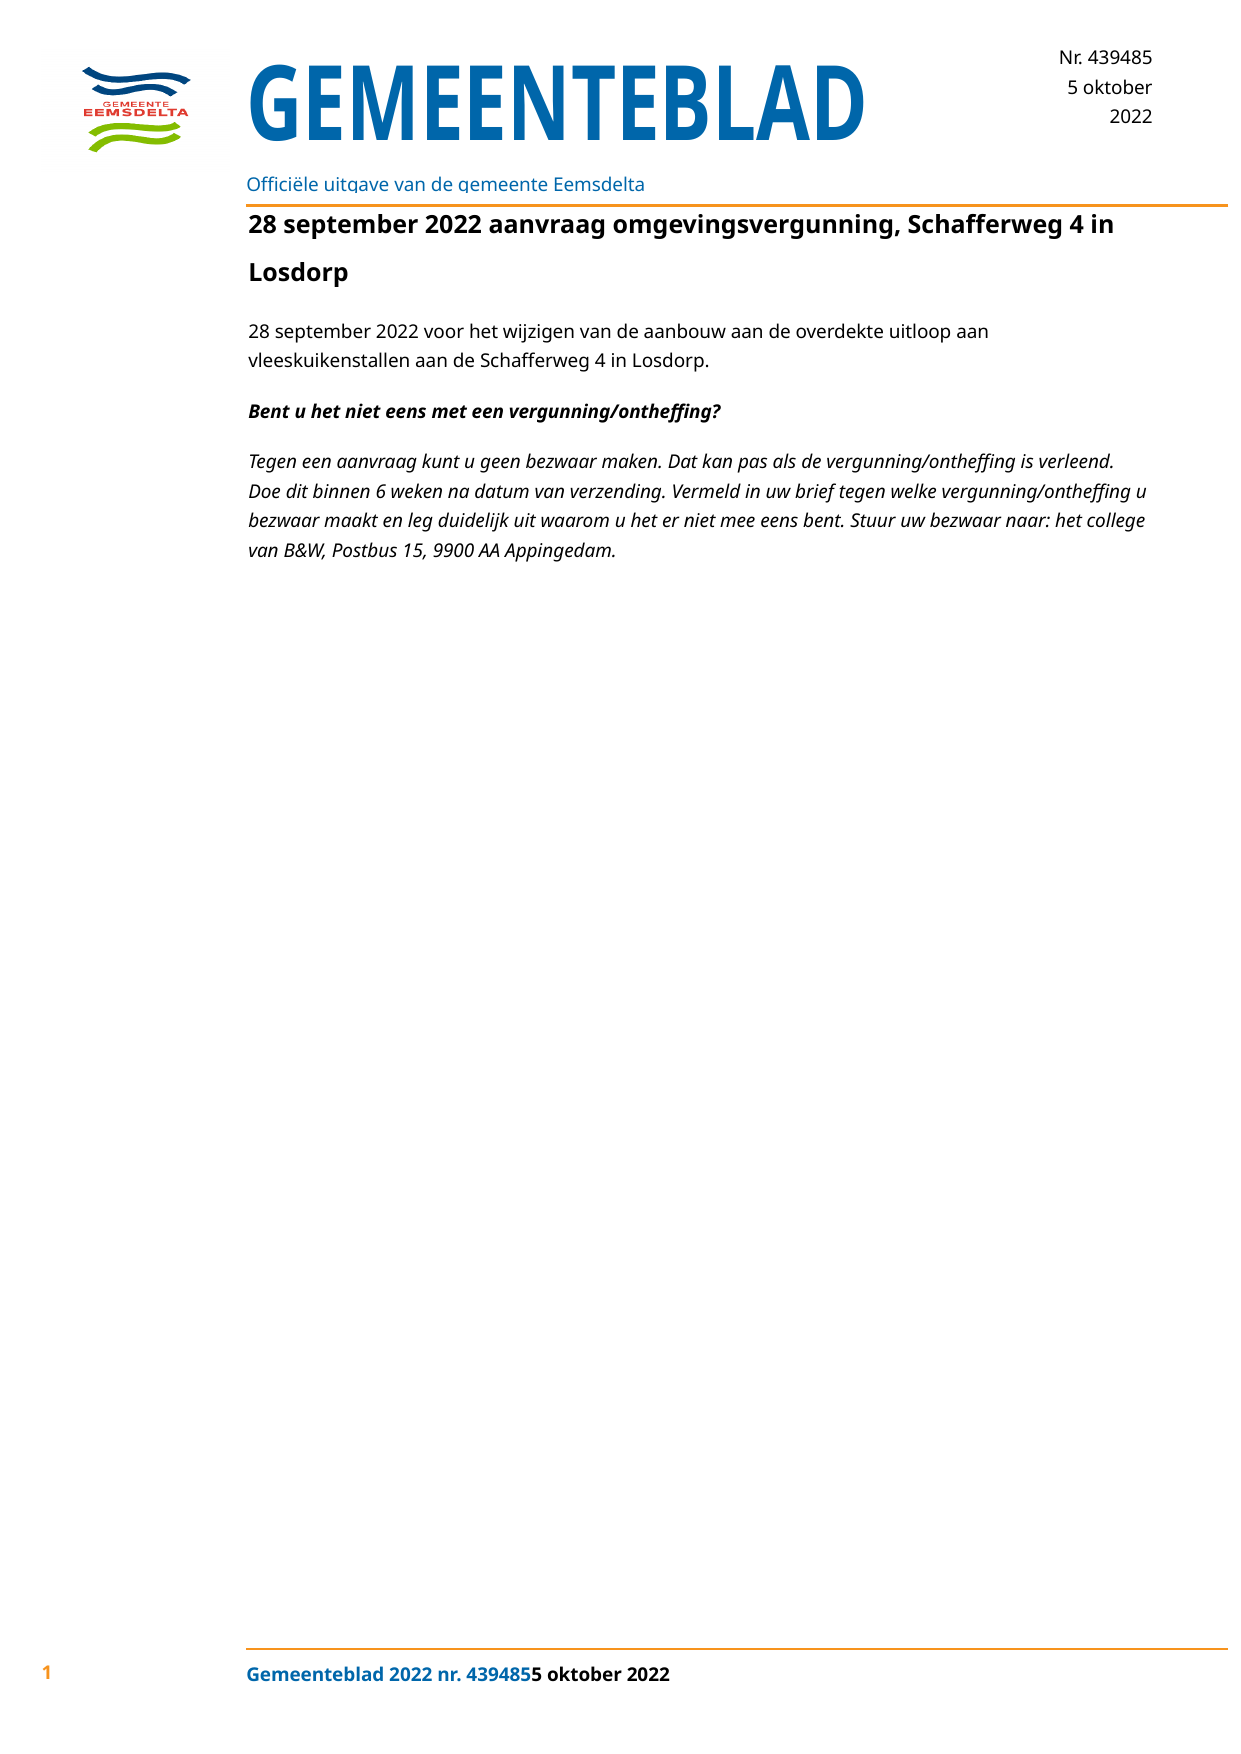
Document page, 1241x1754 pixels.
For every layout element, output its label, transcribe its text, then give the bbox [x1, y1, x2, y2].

picture [41, 47, 231, 172]
text Bent u het niet eens met een vergunning/ontheffing? [248, 398, 1152, 424]
text 28 september 2022 aanvraag omgevingsvergunning, Schafferweg 4 in Losdorp [248, 207, 1152, 288]
text 28 september 2022 voor het wijzigen van de aanbouw aan de overdekte uitloop aan vleeskuikenstallen aan de Schafferweg 4 in Losdorp. [248, 318, 1152, 373]
text Tegen een aanvraag kunt u geen bezwaar maken. Dat kan pas als de vergunning/ontheffing is verleend. Doe dit binnen 6 weken na datum van verzending. Vermeld in uw brief tegen welke vergunning/ontheffing u bezwaar maakt en leg duidelijk uit waarom u het er niet mee eens bent. Stuur uw bezwaar naar: het college van B&W, Postbus 15, 9900 AA Appingedam. [248, 448, 1152, 563]
